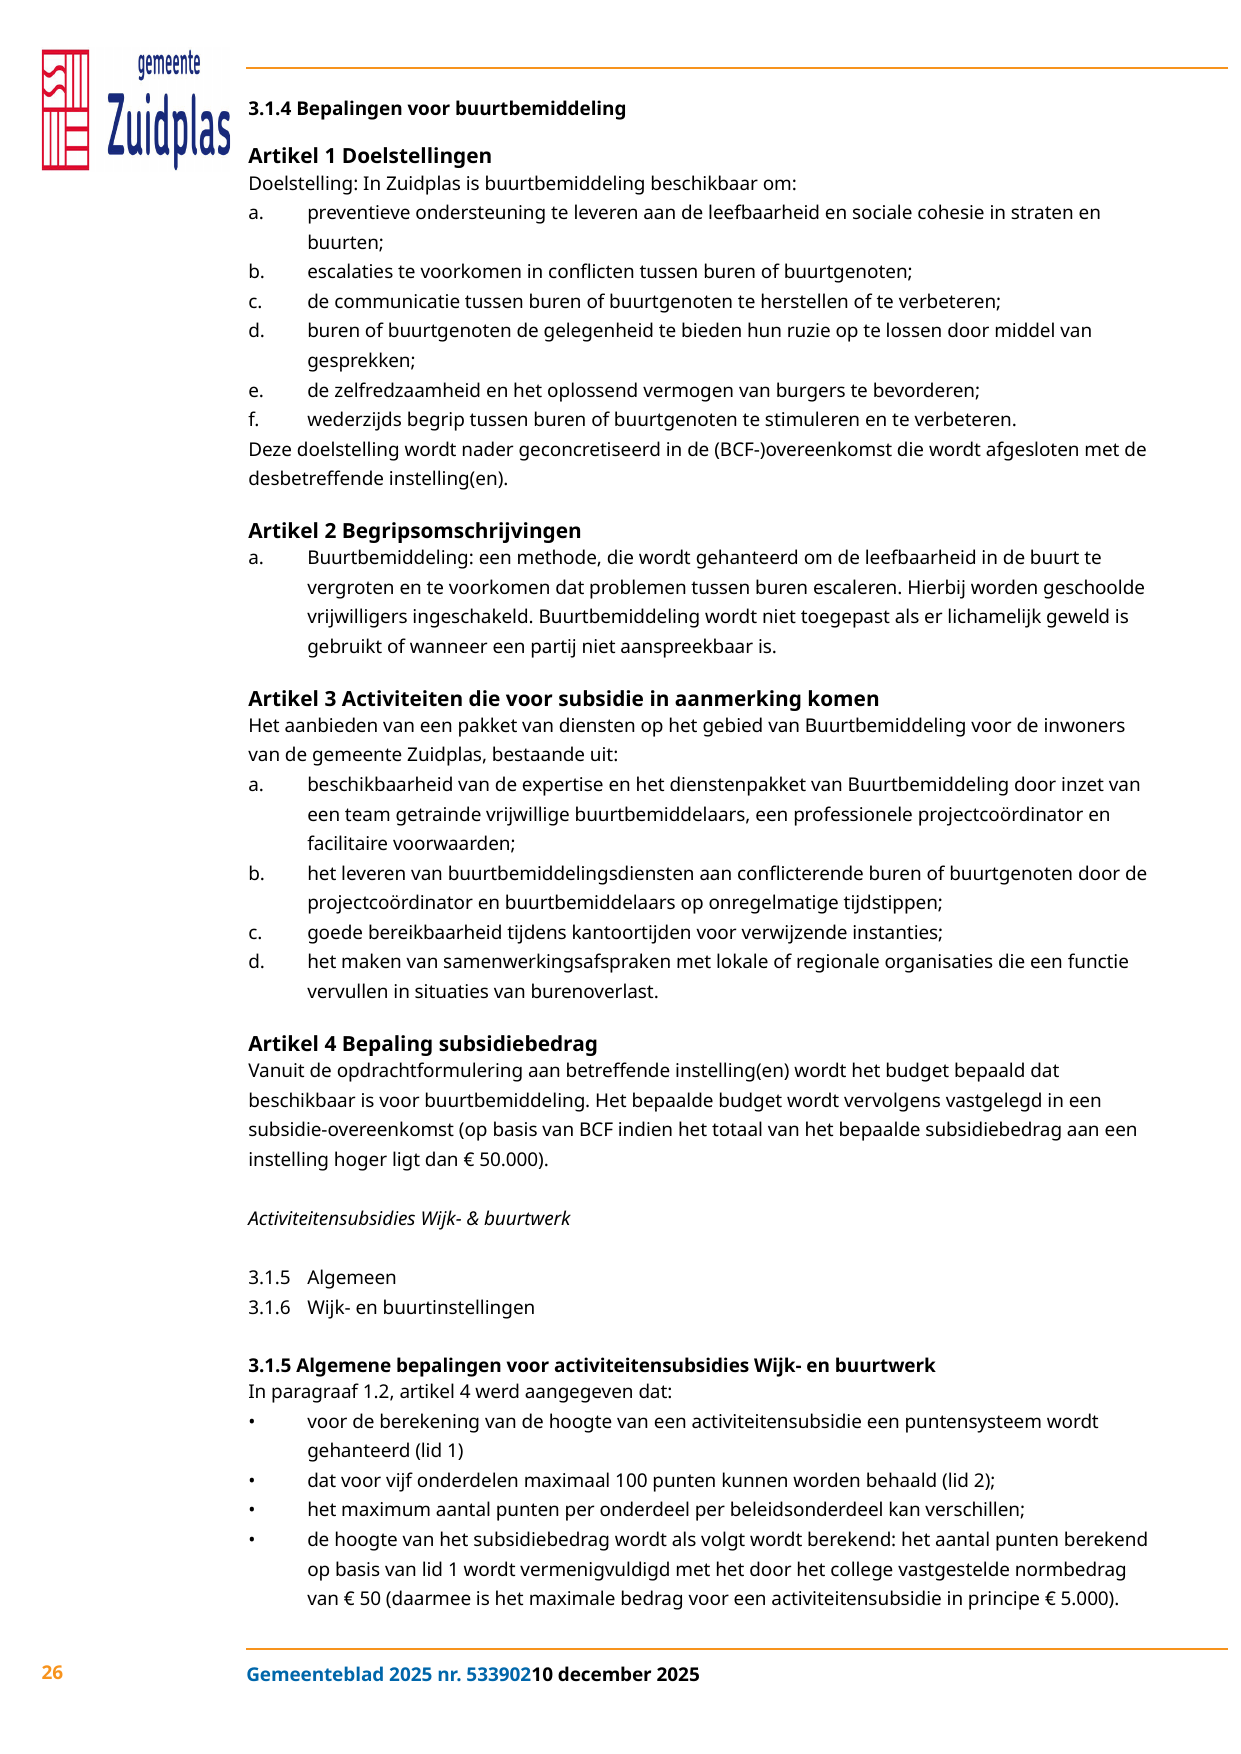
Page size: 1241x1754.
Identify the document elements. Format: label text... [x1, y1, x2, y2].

list de communicatie tussen buren of buurtgenoten te herstellen of te verbeteren; [248, 288, 1152, 314]
list buren of buurtgenoten de gelegenheid te bieden hun ruzie op te lossen door middel van gesprekken; [248, 318, 1152, 373]
picture [41, 47, 231, 172]
text 3.1.5 Algemene bepalingen voor activiteitensubsidies Wijk- en buurtwerk [248, 1352, 1152, 1378]
list dat voor vijf onderdelen maximaal 100 punten kunnen worden behaald (lid 2); [248, 1467, 1152, 1493]
text In paragraaf 1.2, artikel 4 werd aangegeven dat: [248, 1378, 1152, 1404]
table_header Algemeen Wijk- en buurtinstellingen [248, 1264, 1152, 1320]
list preventieve ondersteuning te leveren aan de leefbaarheid en sociale cohesie in straten en buurten; [248, 199, 1152, 255]
list goede bereikbaarheid tijdens kantoortijden voor verwijzende instanties; [248, 919, 1152, 945]
list de zelfredzaamheid en het oplossend vermogen van burgers te bevorderen; [248, 377, 1152, 403]
list Buurtbemiddeling: een methode, die wordt gehanteerd om de leefbaarheid in de buurt te vergroten en te voorkomen dat problemen tussen buren escaleren. Hierbij worden geschoolde vrijwilligers ingeschakeld. Buurtbemiddeling wordt niet toegepast als er lichamelijk geweld is gebruikt of wanneer een partij niet aanspreekbaar is. [248, 544, 1152, 659]
text Artikel 1 Doelstellingen [248, 141, 1152, 170]
list het leveren van buurtbemiddelingsdiensten aan conflicterende buren of buurtgenoten door de projectcoördinator en buurtbemiddelaars op onregelmatige tijdstippen; [248, 860, 1152, 915]
text Artikel 3 Activiteiten die voor subsidie in aanmerking komen [248, 684, 1152, 712]
list wederzijds begrip tussen buren of buurtgenoten te stimuleren en te verbeteren. [248, 406, 1152, 432]
text Vanuit de opdrachtformulering aan betreffende instelling(en) wordt het budget bepaald dat beschikbaar is voor buurtbemiddeling. Het bepaalde budget wordt vervolgens vastgelegd in een subsidie-overeenkomst (op basis van BCF indien het totaal van het bepaalde subsidiebedrag aan een instelling hoger ligt dan € 50.000). [248, 1057, 1152, 1172]
list de hoogte van het subsidiebedrag wordt als volgt wordt berekend: het aantal punten berekend op basis van lid 1 wordt vermenigvuldigd met het door het college vastgestelde normbedrag van € 50 (daarmee is het maximale bedrag voor een activiteitensubsidie in principe € 5.000). [248, 1526, 1152, 1611]
list beschikbaarheid van de expertise en het dienstenpakket van Buurtbemiddeling door inzet van een team getrainde vrijwillige buurtbemiddelaars, een professionele projectcoördinator en facilitaire voorwaarden; [248, 771, 1152, 856]
list escalaties te voorkomen in conflicten tussen buren of buurtgenoten; [248, 258, 1152, 284]
text Artikel 2 Begripsomschrijvingen [248, 516, 1152, 544]
text Het aanbieden van een pakket van diensten op het gebied van Buurtbemiddeling voor de inwoners van de gemeente Zuidplas, bestaande uit: [248, 712, 1152, 767]
text Deze doelstelling wordt nader geconcretiseerd in de (BCF-)overeenkomst die wordt afgesloten met de desbetreffende instelling(en). [248, 436, 1152, 491]
text Artikel 4 Bepaling subsidiebedrag [248, 1029, 1152, 1057]
text Activiteitensubsidies Wijk- & buurtwerk [248, 1205, 1152, 1231]
text 3.1.4 Bepalingen voor buurtbemiddeling [248, 95, 1152, 121]
list het maximum aantal punten per onderdeel per beleidsonderdeel kan verschillen; [248, 1497, 1152, 1522]
list voor de berekening van de hoogte van een activiteitensubsidie een puntensysteem wordt gehanteerd (lid 1) [248, 1408, 1152, 1463]
list het maken van samenwerkingsafspraken met lokale of regionale organisaties die een functie vervullen in situaties van burenoverlast. [248, 949, 1152, 1004]
text Doelstelling: In Zuidplas is buurtbemiddeling beschikbaar om: [248, 170, 1152, 196]
